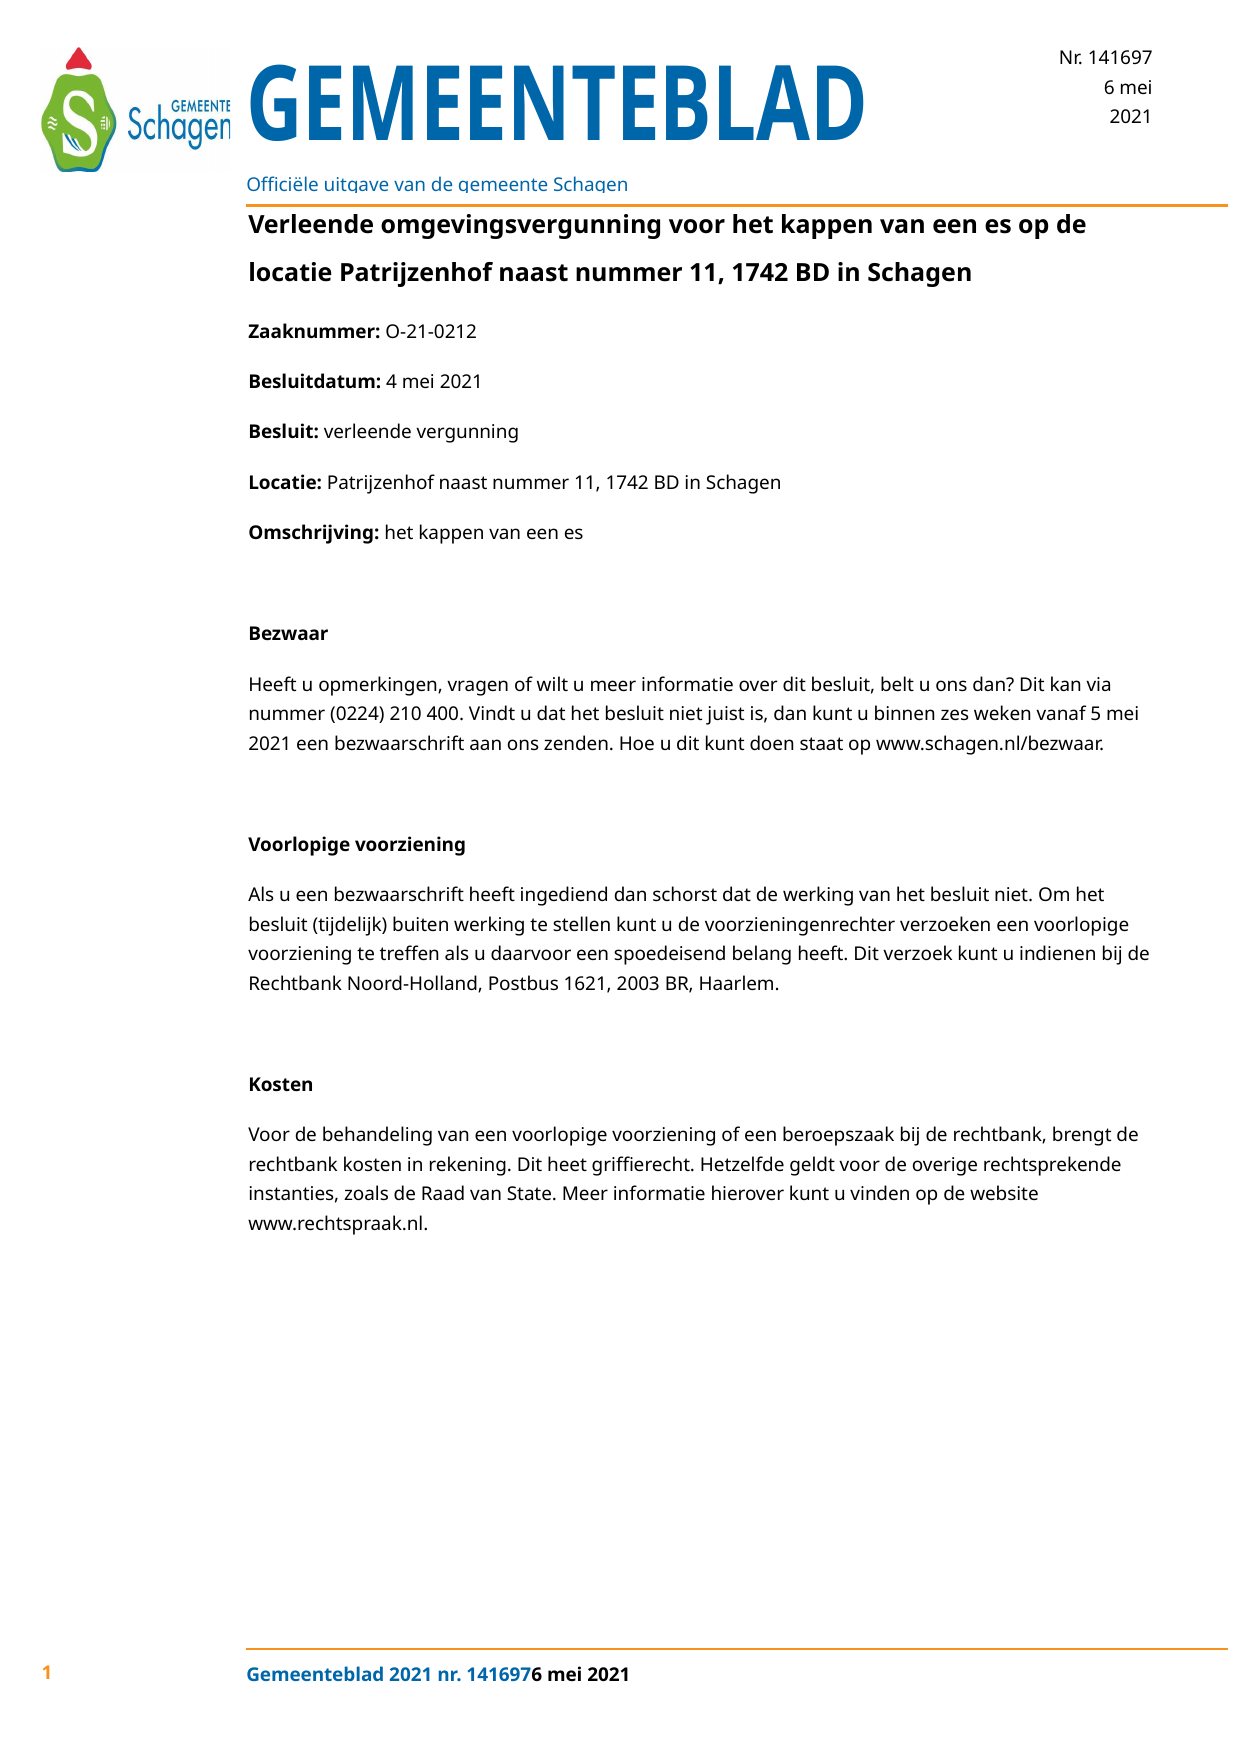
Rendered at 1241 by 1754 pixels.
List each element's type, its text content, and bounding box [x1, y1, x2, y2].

text Bezwaar [248, 620, 1152, 646]
text Omschrijving: het kappen van een es [248, 519, 1152, 545]
picture [41, 47, 231, 172]
text Besluit: verleende vergunning [248, 419, 1152, 444]
text Locatie: Patrijzenhof naast nummer 11, 1742 BD in Schagen [248, 469, 1152, 495]
text Voor de behandeling van een voorlopige voorziening of een beroepszaak bij de rechtbank, brengt de rechtbank kosten in rekening. Dit heet griffierecht. Hetzelfde geldt voor de overige rechtsprekende instanties, zoals de Raad van State. Meer informatie hierover kunt u vinden op de website www.rechtspraak.nl. [248, 1121, 1152, 1236]
text Besluitdatum: 4 mei 2021 [248, 368, 1152, 394]
text Als u een bezwaarschrift heeft ingediend dan schorst dat de werking van het besluit niet. Om het besluit (tijdelijk) buiten werking te stellen kunt u de voorzieningenrechter verzoeken een voorlopige voorziening te treffen als u daarvoor een spoedeisend belang heeft. Dit verzoek kunt u indienen bij de Rechtbank Noord-Holland, Postbus 1621, 2003 BR, Haarlem. [248, 881, 1152, 996]
text Heeft u opmerkingen, vragen of wilt u meer informatie over dit besluit, belt u ons dan? Dit kan via nummer (0224) 210 400. Vindt u dat het besluit niet juist is, dan kunt u binnen zes weken vanaf 5 mei 2021 een bezwaarschrift aan ons zenden. Hoe u dit kunt doen staat op www.schagen.nl/bezwaar. [248, 671, 1152, 756]
text Voorlopige voorziening [248, 831, 1152, 857]
text Kosten [248, 1071, 1152, 1097]
text Verleende omgevingsvergunning voor het kappen van een es op de locatie Patrijzenhof naast nummer 11, 1742 BD in Schagen [248, 207, 1152, 288]
text Zaaknummer: O-21-0212 [248, 318, 1152, 344]
